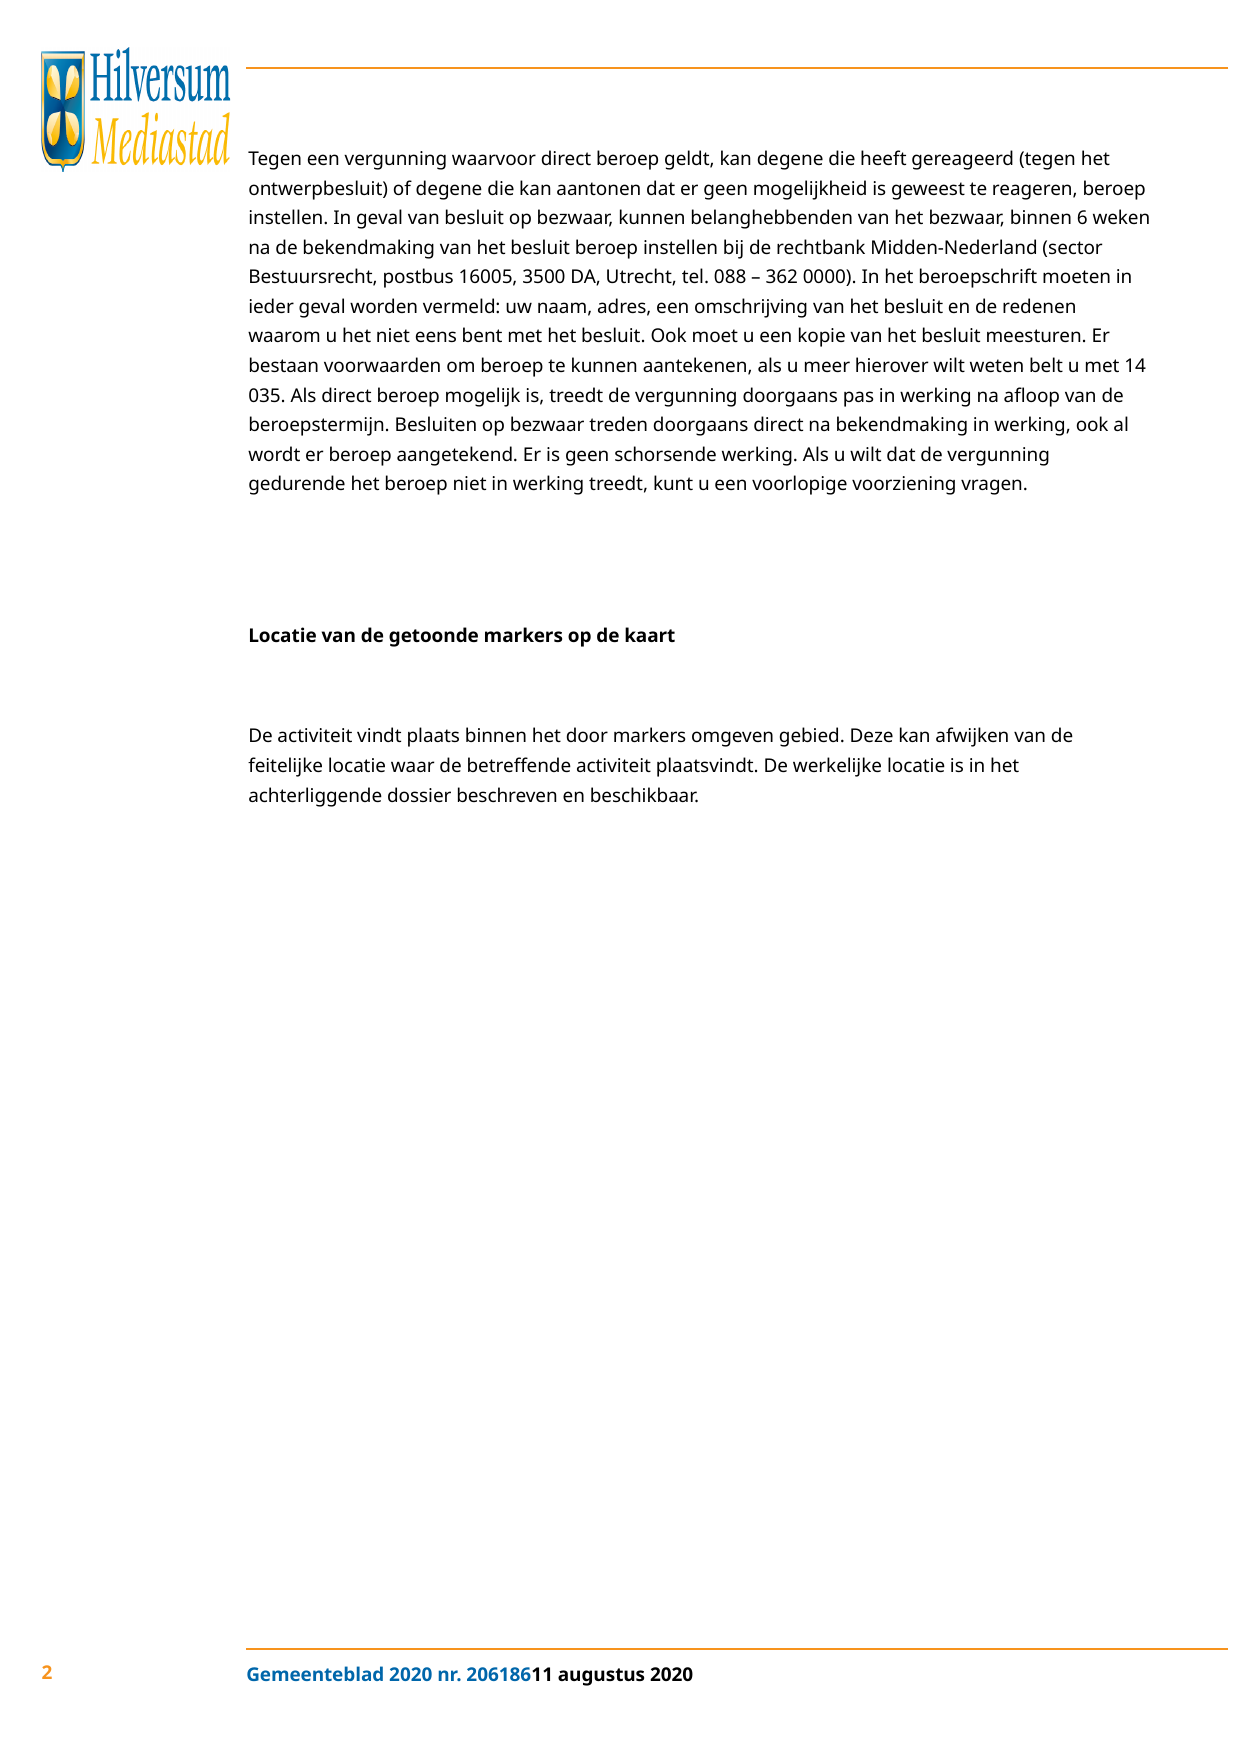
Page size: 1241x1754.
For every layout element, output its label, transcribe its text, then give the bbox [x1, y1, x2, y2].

picture [41, 47, 231, 172]
text Locatie van de getoonde markers op de kaart [248, 622, 1152, 648]
text Tegen een vergunning waarvoor direct beroep geldt, kan degene die heeft gereageerd (tegen het ontwerpbesluit) of degene die kan aantonen dat er geen mogelijkheid is geweest te reageren, beroep instellen. In geval van besluit op bezwaar, kunnen belanghebbenden van het bezwaar, binnen 6 weken na de bekendmaking van het besluit beroep instellen bij de rechtbank Midden-Nederland (sector Bestuursrecht, postbus 16005, 3500 DA, Utrecht, tel. 088 – 362 0000). In het beroepschrift moeten in ieder geval worden vermeld: uw naam, adres, een omschrijving van het besluit en de redenen waarom u het niet eens bent met het besluit. Ook moet u een kopie van het besluit meesturen. Er bestaan voorwaarden om beroep te kunnen aantekenen, als u meer hierover wilt weten belt u met 14 035. Als direct beroep mogelijk is, treedt de vergunning doorgaans pas in werking na afloop van de beroepstermijn. Besluiten op bezwaar treden doorgaans direct na bekendmaking in werking, ook al wordt er beroep aangetekend. Er is geen schorsende werking. Als u wilt dat de vergunning gedurende het beroep niet in werking treedt, kunt u een voorlopige voorziening vragen. [248, 145, 1152, 496]
text De activiteit vindt plaats binnen het door markers omgeven gebied. Deze kan afwijken van de feitelijke locatie waar de betreffende activiteit plaatsvindt. De werkelijke locatie is in het achterliggende dossier beschreven en beschikbaar. [248, 723, 1152, 808]
